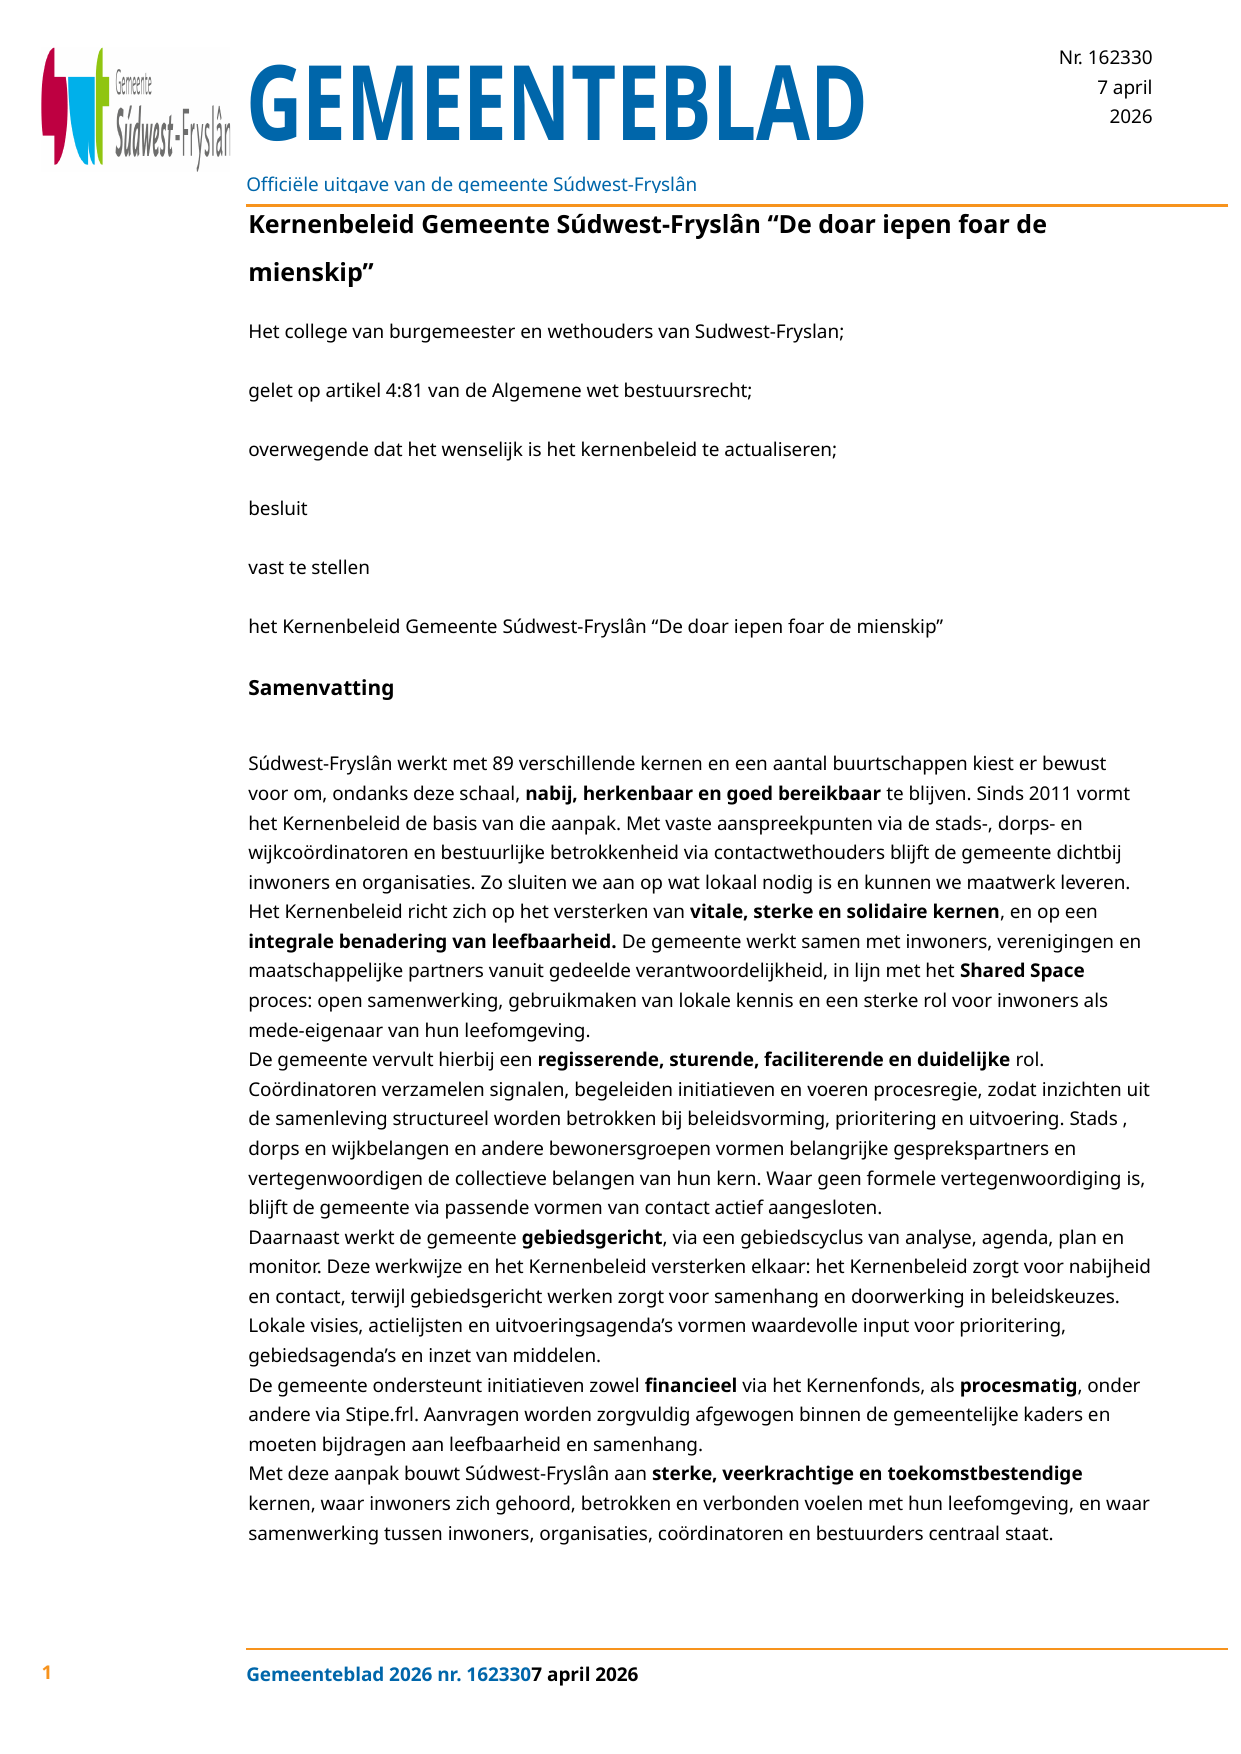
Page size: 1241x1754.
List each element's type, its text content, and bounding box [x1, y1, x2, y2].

text Kernenbeleid Gemeente Súdwest-Fryslân “De doar iepen foar de mienskip” [248, 207, 1152, 288]
text Met deze aanpak bouwt Súdwest-Fryslân aan sterke, veerkrachtige en toekomstbestendige kernen, waar inwoners zich gehoord, betrokken en verbonden voelen met hun leefomgeving, en waar samenwerking tussen inwoners, organisaties, coördinatoren en bestuurders centraal staat. [248, 1461, 1152, 1546]
text Het Kernenbeleid richt zich op het versterken van vitale, sterke en solidaire kernen, en op een integrale benadering van leefbaarheid. De gemeente werkt samen met inwoners, verenigingen en maatschappelijke partners vanuit gedeelde verantwoordelijkheid, in lijn met het Shared Space proces: open samenwerking, gebruikmaken van lokale kennis en een sterke rol voor inwoners als mede-eigenaar van hun leefomgeving. [248, 898, 1152, 1043]
text vast te stellen [248, 554, 1152, 580]
text besluit [248, 495, 1152, 521]
picture [41, 47, 231, 172]
text Samenvatting [248, 673, 1152, 701]
text Het college van burgemeester en wethouders van Sudwest-Fryslan; [248, 318, 1152, 344]
text overwegende dat het wenselijk is het kernenbeleid te actualiseren; [248, 436, 1152, 462]
text Súdwest-Fryslân werkt met 89 verschillende kernen en een aantal buurtschappen kiest er bewust voor om, ondanks deze schaal, nabij, herkenbaar en goed bereikbaar te blijven. Sinds 2011 vormt het Kernenbeleid de basis van die aanpak. Met vaste aanspreekpunten via de stads-, dorps- en wijkcoördinatoren en bestuurlijke betrokkenheid via contactwethouders blijft de gemeente dichtbij inwoners en organisaties. Zo sluiten we aan op wat lokaal nodig is en kunnen we maatwerk leveren. [248, 751, 1152, 895]
text De gemeente ondersteunt initiatieven zowel financieel via het Kernenfonds, als procesmatig, onder andere via Stipe.frl. Aanvragen worden zorgvuldig afgewogen binnen de gemeentelijke kaders en moeten bijdragen aan leefbaarheid en samenhang. [248, 1372, 1152, 1457]
text het Kernenbeleid Gemeente Súdwest-Fryslân “De doar iepen foar de mienskip” [248, 614, 1152, 639]
text De gemeente vervult hierbij een regisserende, sturende, faciliterende en duidelijke rol. Coördinatoren verzamelen signalen, begeleiden initiatieven en voeren procesregie, zodat inzichten uit de samenleving structureel worden betrokken bij beleidsvorming, prioritering en uitvoering. Stads , dorps en wijkbelangen en andere bewonersgroepen vormen belangrijke gesprekspartners en vertegenwoordigen de collectieve belangen van hun kern. Waar geen formele vertegenwoordiging is, blijft de gemeente via passende vormen van contact actief aangesloten. [248, 1046, 1152, 1220]
text Daarnaast werkt de gemeente gebiedsgericht, via een gebiedscyclus van analyse, agenda, plan en monitor. Deze werkwijze en het Kernenbeleid versterken elkaar: het Kernenbeleid zorgt voor nabijheid en contact, terwijl gebiedsgericht werken zorgt voor samenhang en doorwerking in beleidskeuzes. Lokale visies, actielijsten en uitvoeringsagenda’s vormen waardevolle input voor prioritering, gebiedsagenda’s en inzet van middelen. [248, 1224, 1152, 1368]
text gelet op artikel 4:81 van de Algemene wet bestuursrecht; [248, 377, 1152, 403]
